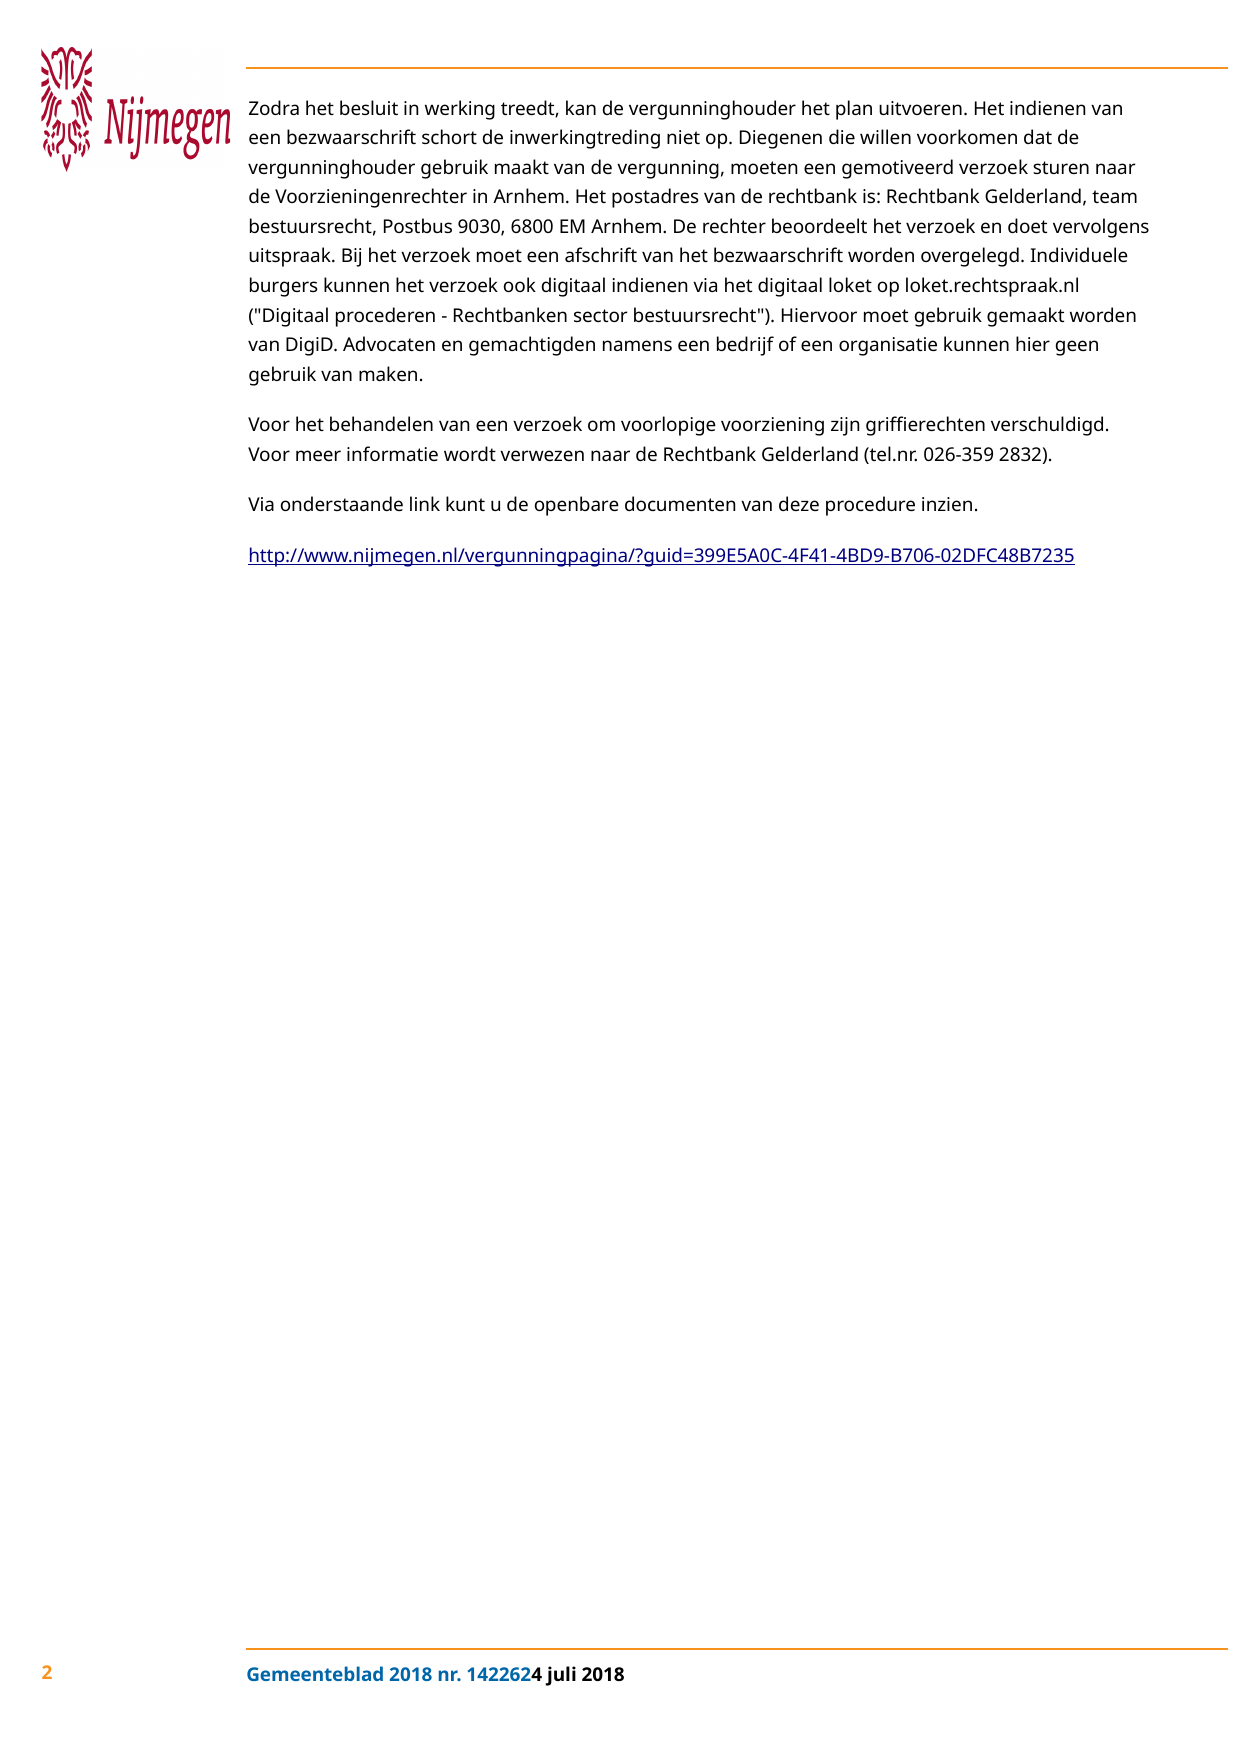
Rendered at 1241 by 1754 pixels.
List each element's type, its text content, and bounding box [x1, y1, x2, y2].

text Zodra het besluit in werking treedt, kan de vergunninghouder het plan uitvoeren. Het indienen van een bezwaarschrift schort de inwerkingtreding niet op. Diegenen die willen voorkomen dat de vergunninghouder gebruik maakt van de vergunning, moeten een gemotiveerd verzoek sturen naar de Voorzieningenrechter in Arnhem. Het postadres van de rechtbank is: Rechtbank Gelderland, team bestuursrecht, Postbus 9030, 6800 EM Arnhem. De rechter beoordeelt het verzoek en doet vervolgens uitspraak. Bij het verzoek moet een afschrift van het bezwaarschrift worden overgelegd. Individuele burgers kunnen het verzoek ook digitaal indienen via het digitaal loket op loket.rechtspraak.nl ("Digitaal procederen - Rechtbanken sector bestuursrecht"). Hiervoor moet gebruik gemaakt worden van DigiD. Advocaten en gemachtigden namens een bedrijf of een organisatie kunnen hier geen gebruik van maken. [248, 95, 1152, 387]
text Via onderstaande link kunt u de openbare documenten van deze procedure inzien. [248, 491, 1152, 517]
picture [41, 47, 231, 172]
text http://www.nijmegen.nl/vergunningpagina/?guid=399E5A0C-4F41-4BD9-B706-02DFC48B7235 [248, 542, 1152, 568]
text Voor het behandelen van een verzoek om voorlopige voorziening zijn griffierechten verschuldigd. Voor meer informatie wordt verwezen naar de Rechtbank Gelderland (tel.nr. 026-359 2832). [248, 411, 1152, 467]
